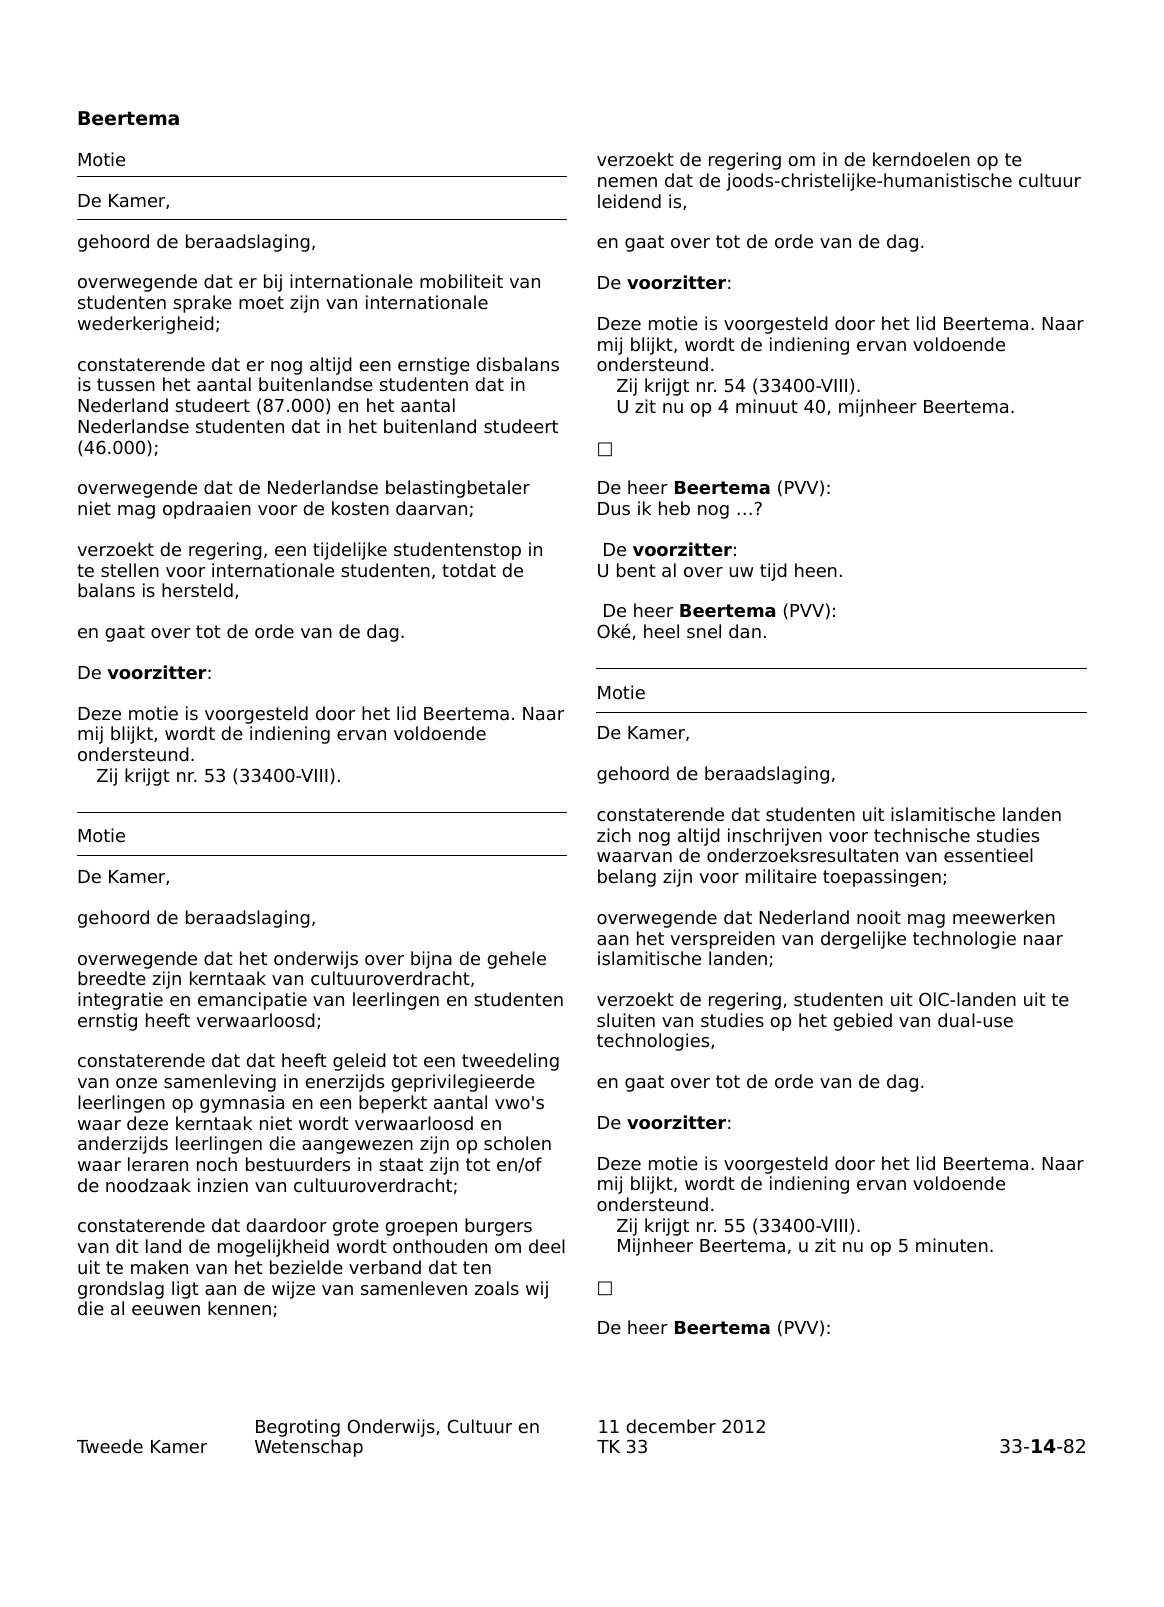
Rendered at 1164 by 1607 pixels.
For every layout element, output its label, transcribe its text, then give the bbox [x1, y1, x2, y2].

text gehoord de beraadslaging, [77, 908, 567, 928]
text De heer Beertema (PVV): [596, 601, 1087, 622]
text en gaat over tot de orde van de dag. [596, 1072, 1087, 1093]
text overwegende dat het onderwijs over bijna de gehele breedte zijn kerntaak van cultuuroverdracht, integratie en emancipatie van leerlingen en studenten ernstig heeft verwaarloosd; [77, 948, 567, 1031]
text De heer Beertema (PVV): [596, 1318, 1087, 1338]
text Deze motie is voorgesteld door het lid Beertema. Naar mij blijkt, wordt de indiening ervan voldoende ondersteund. [596, 314, 1087, 376]
text overwegende dat er bij internationale mobiliteit van studenten sprake moet zijn van internationale wederkerigheid; [77, 272, 567, 334]
text De voorzitter: [596, 1113, 1087, 1133]
text Motie [596, 682, 1087, 703]
text Deze motie is voorgesteld door het lid Beertema. Naar mij blijkt, wordt de indiening ervan voldoende ondersteund. [77, 703, 567, 766]
text constaterende dat daardoor grote groepen burgers van dit land de mogelijkheid wordt onthouden om deel uit te maken van het bezielde verband dat ten grondslag ligt aan de wijze van samenleven zoals wij die al eeuwen kennen; [77, 1216, 567, 1320]
text constaterende dat er nog altijd een ernstige disbalans is tussen het aantal buitenlandse studenten dat in Nederland studeert (87.000) en het aantal Nederlandse studenten dat in het buitenland studeert (46.000); [77, 354, 567, 458]
text Mijnheer Beertema, u zit nu op 5 minuten. [596, 1236, 1087, 1257]
text Zij krijgt nr. 55 (33400-VIII). [596, 1216, 1087, 1236]
text □ [596, 1277, 1087, 1298]
text U zit nu op 4 minuut 40, mijnheer Beertema. [596, 397, 1087, 417]
text Motie [77, 150, 567, 171]
text gehoord de beraadslaging, [77, 232, 567, 252]
text gehoord de beraadslaging, [596, 764, 1087, 785]
text Deze motie is voorgesteld door het lid Beertema. Naar mij blijkt, wordt de indiening ervan voldoende ondersteund. [596, 1153, 1087, 1216]
text De Kamer, [77, 867, 567, 888]
text De voorzitter: [596, 540, 1087, 560]
text Motie [77, 826, 567, 847]
text De heer Beertema (PVV): [596, 478, 1087, 499]
text Zij krijgt nr. 53 (33400-VIII). [77, 766, 567, 786]
text De voorzitter: [596, 273, 1087, 294]
text Oké, heel snel dan. [596, 622, 1087, 643]
text De Kamer, [596, 723, 1087, 744]
text verzoekt de regering, een tijdelijke studentenstop in te stellen voor internationale studenten, totdat de balans is hersteld, [77, 540, 567, 602]
text en gaat over tot de orde van de dag. [596, 232, 1087, 253]
text Zij krijgt nr. 54 (33400-VIII). [596, 376, 1087, 397]
text U bent al over uw tijd heen. [596, 560, 1087, 581]
text De voorzitter: [77, 663, 567, 683]
text Dus ik heb nog …? [596, 499, 1087, 520]
text overwegende dat de Nederlandse belastingbetaler niet mag opdraaien voor de kosten daarvan; [77, 478, 567, 520]
text overwegende dat Nederland nooit mag meewerken aan het verspreiden van dergelijke technologie naar islamitische landen; [596, 908, 1087, 970]
text verzoekt de regering om in de kerndoelen op te nemen dat de joods-christelijke-humanistische cultuur leidend is, [596, 150, 1087, 212]
text constaterende dat studenten uit islamitische landen zich nog altijd inschrijven voor technische studies waarvan de onderzoeksresultaten van essentieel belang zijn voor militaire toepassingen; [596, 805, 1087, 888]
text en gaat over tot de orde van de dag. [77, 622, 567, 643]
text constaterende dat dat heeft geleid tot een tweedeling van onze samenleving in enerzijds geprivilegieerde leerlingen op gymnasia en een beperkt aantal vwo's waar deze kerntaak niet wordt verwaarloosd en anderzijds leerlingen die aangewezen zijn op scholen waar leraren noch bestuurders in staat zijn tot en/of de noodzaak inzien van cultuuroverdracht; [77, 1051, 567, 1196]
text De Kamer, [77, 191, 567, 212]
text □ [596, 437, 1087, 458]
text verzoekt de regering, studenten uit OlC-landen uit te sluiten van studies op het gebied van dual-use technologies, [596, 990, 1087, 1052]
